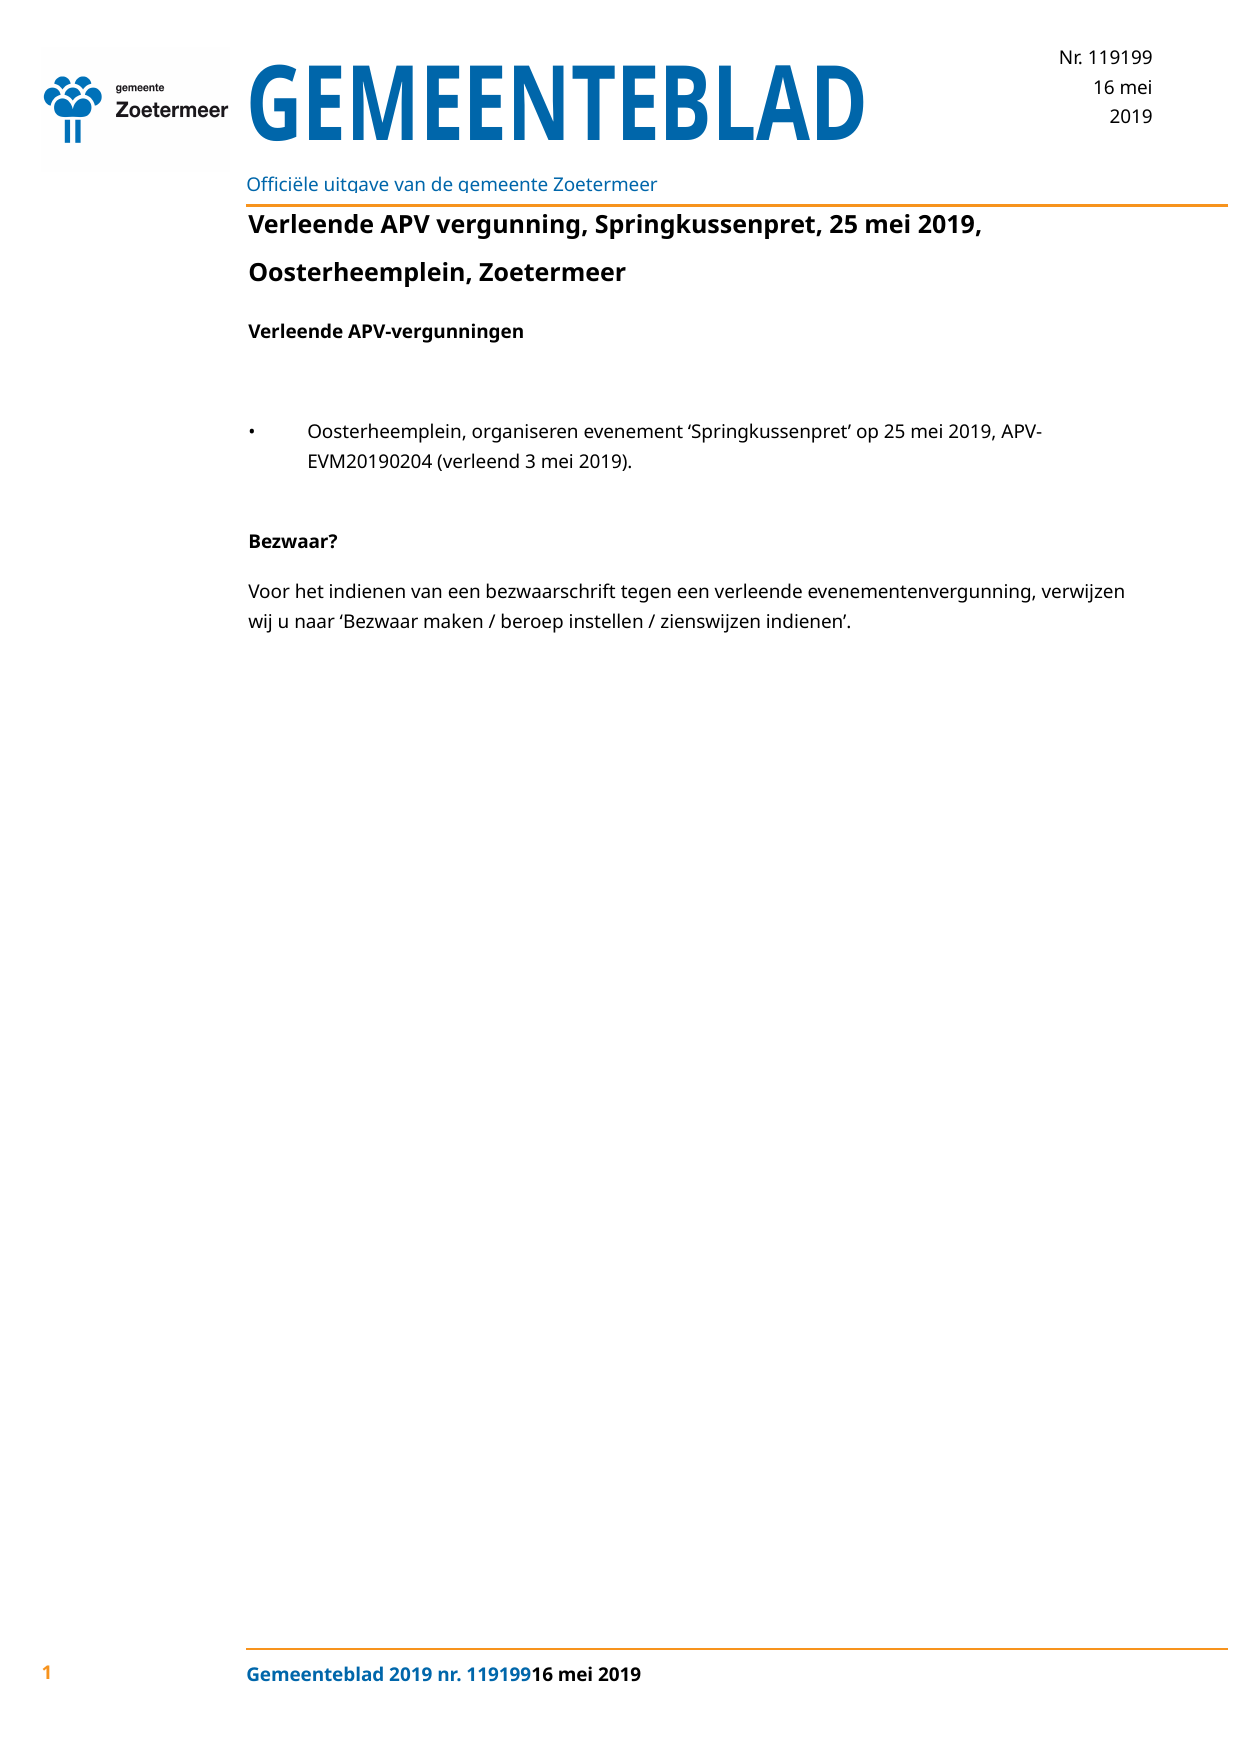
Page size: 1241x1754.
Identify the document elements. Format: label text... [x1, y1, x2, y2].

text Verleende APV-vergunningen [248, 318, 1152, 344]
list Oosterheemplein, organiseren evenement ‘Springkussenpret’ op 25 mei 2019, APV-EVM20190204 (verleend 3 mei 2019). [248, 419, 1152, 474]
text Verleende APV vergunning, Springkussenpret, 25 mei 2019, Oosterheemplein, Zoetermeer [248, 207, 1152, 288]
text Bezwaar? [248, 528, 1152, 554]
picture [41, 47, 231, 172]
text Voor het indienen van een bezwaarschrift tegen een verleende evenementenvergunning, verwijzen wij u naar ‘Bezwaar maken / beroep instellen / zienswijzen indienen’. [248, 579, 1152, 634]
